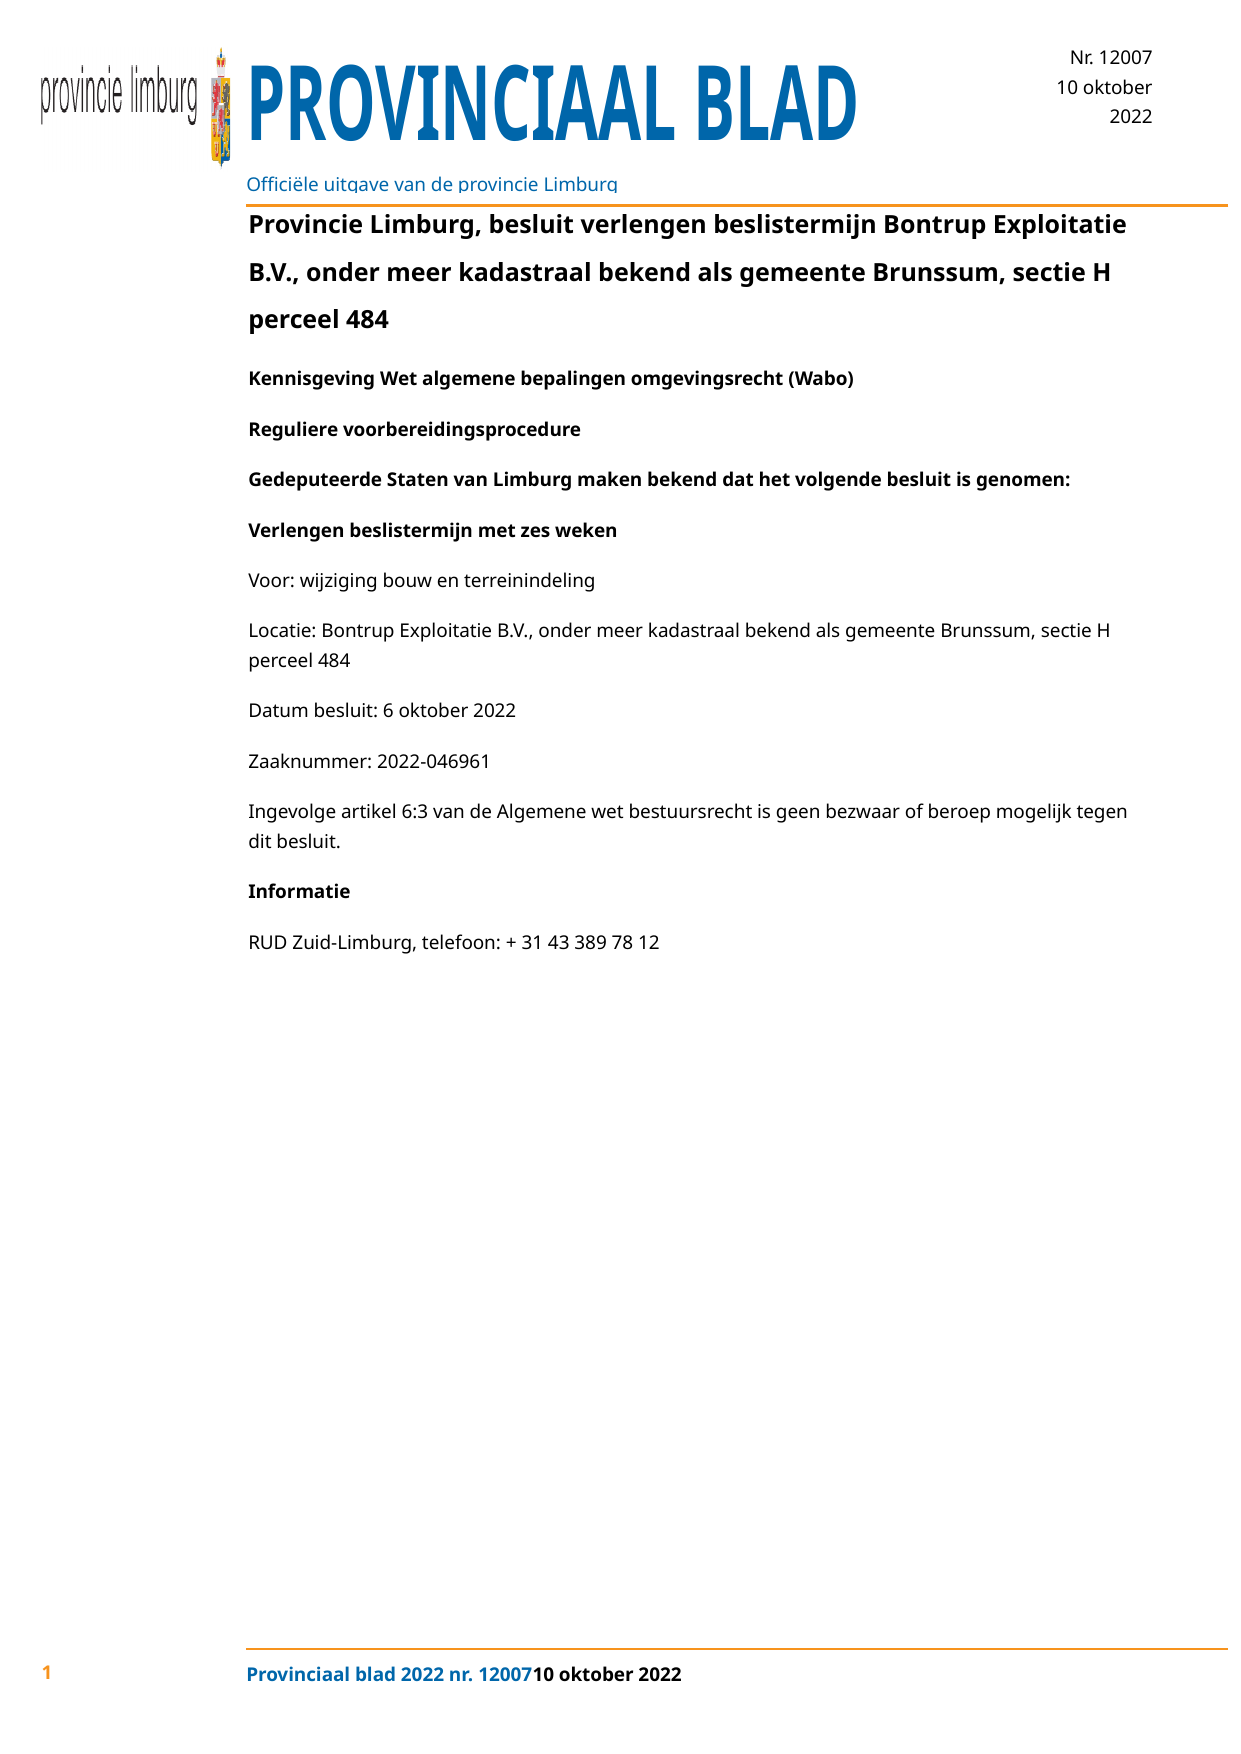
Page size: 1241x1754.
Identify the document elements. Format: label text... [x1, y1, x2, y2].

text Reguliere voorbereidingsprocedure [248, 416, 1152, 442]
text Provincie Limburg, besluit verlengen beslistermijn Bontrup Exploitatie B.V., onder meer kadastraal bekend als gemeente Brunssum, sectie H perceel 484 [248, 207, 1152, 336]
text Verlengen beslistermijn met zes weken [248, 517, 1152, 542]
text Gedeputeerde Staten van Limburg maken bekend dat het volgende besluit is genomen: [248, 466, 1152, 492]
text Ingevolge artikel 6:3 van de Algemene wet bestuursrecht is geen bezwaar of beroep mogelijk tegen dit besluit. [248, 798, 1152, 854]
text RUD Zuid-Limburg, telefoon: + 31 43 389 78 12 [248, 929, 1152, 954]
text Zaaknummer: 2022-046961 [248, 748, 1152, 774]
text Voor: wijziging bouw en terreinindeling [248, 567, 1152, 593]
picture [41, 47, 231, 172]
text Informatie [248, 878, 1152, 904]
text Datum besluit: 6 oktober 2022 [248, 698, 1152, 723]
text Locatie: Bontrup Exploitatie B.V., onder meer kadastraal bekend als gemeente Brunssum, sectie H perceel 484 [248, 618, 1152, 673]
text Kennisgeving Wet algemene bepalingen omgevingsrecht (Wabo) [248, 366, 1152, 391]
